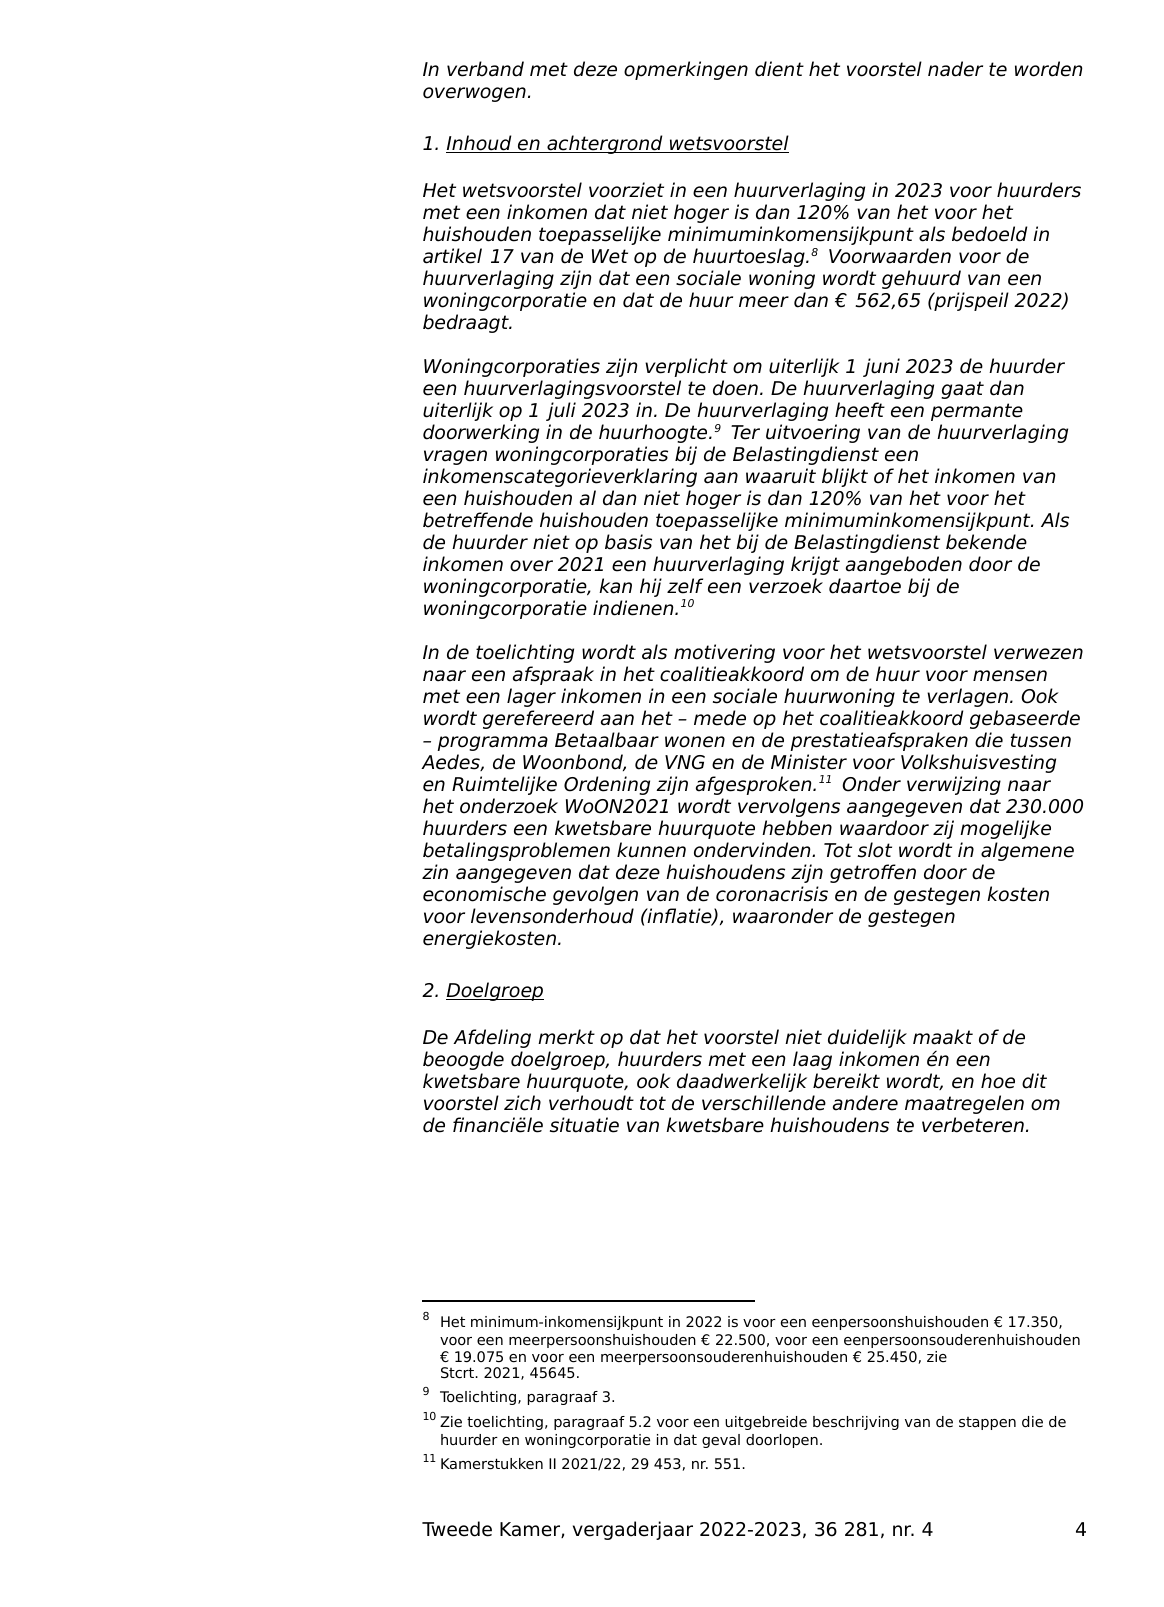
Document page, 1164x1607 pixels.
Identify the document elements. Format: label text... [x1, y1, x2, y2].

text Het minimum-inkomensijkpunt in 2022 is voor een eenpersoonshuishouden € 17.350, voor een meerpersoonshuishouden € 22.500, voor een eenpersoonsouderenhuishouden € 19.075 en voor een meerpersoonsouderenhuishouden € 25.450, zie Stcrt. 2021, 45645. [422, 1310, 1087, 1382]
text Woningcorporaties zijn verplicht om uiterlijk 1 juni 2023 de huurder een huurverlagingsvoorstel te doen. De huurverlaging gaat dan uiterlijk op 1 juli 2023 in. De huurverlaging heeft een permante doorwerking in de huurhoogte. Ter uitvoering van de huurverlaging vragen woningcorporaties bij de Belastingdienst een inkomenscategorieverklaring aan waaruit blijkt of het inkomen van een huishouden al dan niet hoger is dan 120% van het voor het betreffende huishouden toepasselijke minimuminkomensijkpunt. Als de huurder niet op basis van het bij de Belastingdienst bekende inkomen over 2021 een huurverlaging krijgt aangeboden door de woningcorporatie, kan hij zelf een verzoek daartoe bij de woningcorporatie indienen. [422, 356, 1087, 620]
text In verband met deze opmerkingen dient het voorstel nader te worden overwogen. [422, 59, 1087, 103]
text In de toelichting wordt als motivering voor het wetsvoorstel verwezen naar een afspraak in het coalitieakkoord om de huur voor mensen met een lager inkomen in een sociale huurwoning te verlagen. Ook wordt gerefereerd aan het – mede op het coalitieakkoord gebaseerde – programma Betaalbaar wonen en de prestatieafspraken die tussen Aedes, de Woonbond, de VNG en de Minister voor Volkshuisvesting en Ruimtelijke Ordening zijn afgesproken. Onder verwijzing naar het onderzoek WoON2021 wordt vervolgens aangegeven dat 230.000 huurders een kwetsbare huurquote hebben waardoor zij mogelijke betalingsproblemen kunnen ondervinden. Tot slot wordt in algemene zin aangegeven dat deze huishoudens zijn getroffen door de economische gevolgen van de coronacrisis en de gestegen kosten voor levensonderhoud (inflatie), waaronder de gestegen energiekosten. [422, 642, 1087, 950]
subtitle 1. Inhoud en achtergrond wetsvoorstel [422, 133, 1087, 155]
text Zie toelichting, paragraaf 5.2 voor een uitgebreide beschrijving van de stappen die de huurder en woningcorporatie in dat geval doorlopen. [422, 1410, 1087, 1449]
text Toelichting, paragraaf 3. [422, 1385, 1087, 1407]
subtitle 2. Doelgroep [422, 980, 1087, 1002]
text De Afdeling merkt op dat het voorstel niet duidelijk maakt of de beoogde doelgroep, huurders met een laag inkomen én een kwetsbare huurquote, ook daadwerkelijk bereikt wordt, en hoe dit voorstel zich verhoudt tot de verschillende andere maatregelen om de financiële situatie van kwetsbare huishoudens te verbeteren. [422, 1027, 1087, 1137]
text Kamerstukken II 2021/22, 29 453, nr. 551. [422, 1452, 1087, 1474]
text Het wetsvoorstel voorziet in een huurverlaging in 2023 voor huurders met een inkomen dat niet hoger is dan 120% van het voor het huishouden toepasselijke minimuminkomensijkpunt als bedoeld in artikel 17 van de Wet op de huurtoeslag. Voorwaarden voor de huurverlaging zijn dat een sociale woning wordt gehuurd van een woningcorporatie en dat de huur meer dan € 562,65 (prijspeil 2022) bedraagt. [422, 180, 1087, 334]
